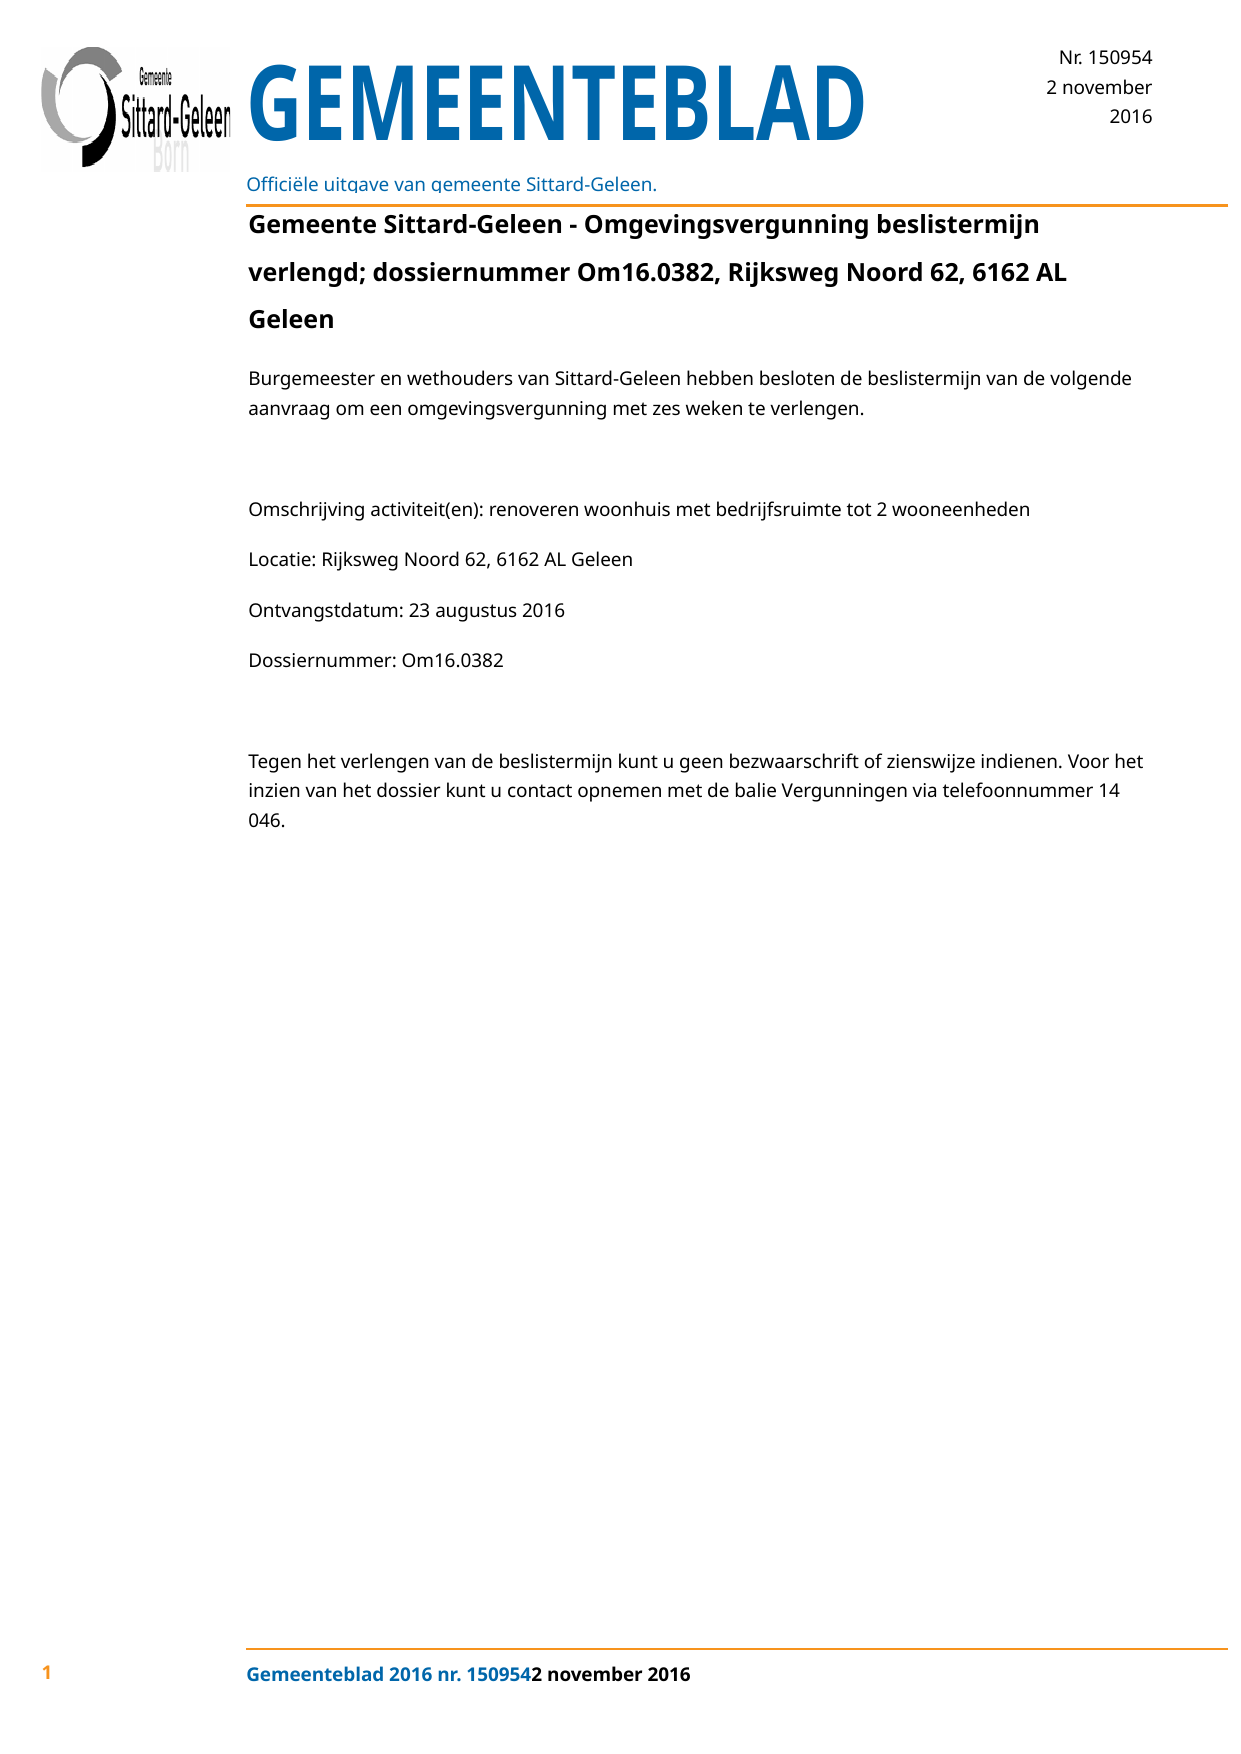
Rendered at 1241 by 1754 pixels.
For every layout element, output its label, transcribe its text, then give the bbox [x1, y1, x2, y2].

text Dossiernummer: Om16.0382 [248, 647, 1152, 673]
picture [41, 47, 231, 172]
text Tegen het verlengen van de beslistermijn kunt u geen bezwaarschrift of zienswijze indienen. Voor het inzien van het dossier kunt u contact opnemen met de balie Vergunningen via telefoonnummer 14 046. [248, 748, 1152, 833]
text Gemeente Sittard-Geleen - Omgevingsvergunning beslistermijn verlengd; dossiernummer Om16.0382, Rijksweg Noord 62, 6162 AL Geleen [248, 207, 1152, 336]
text Burgemeester en wethouders van Sittard-Geleen hebben besloten de beslistermijn van de volgende aanvraag om een omgevingsvergunning met zes weken te verlengen. [248, 366, 1152, 421]
text Omschrijving activiteit(en): renoveren woonhuis met bedrijfsruimte tot 2 wooneenheden [248, 496, 1152, 522]
text Locatie: Rijksweg Noord 62, 6162 AL Geleen [248, 546, 1152, 572]
text Ontvangstdatum: 23 augustus 2016 [248, 597, 1152, 622]
